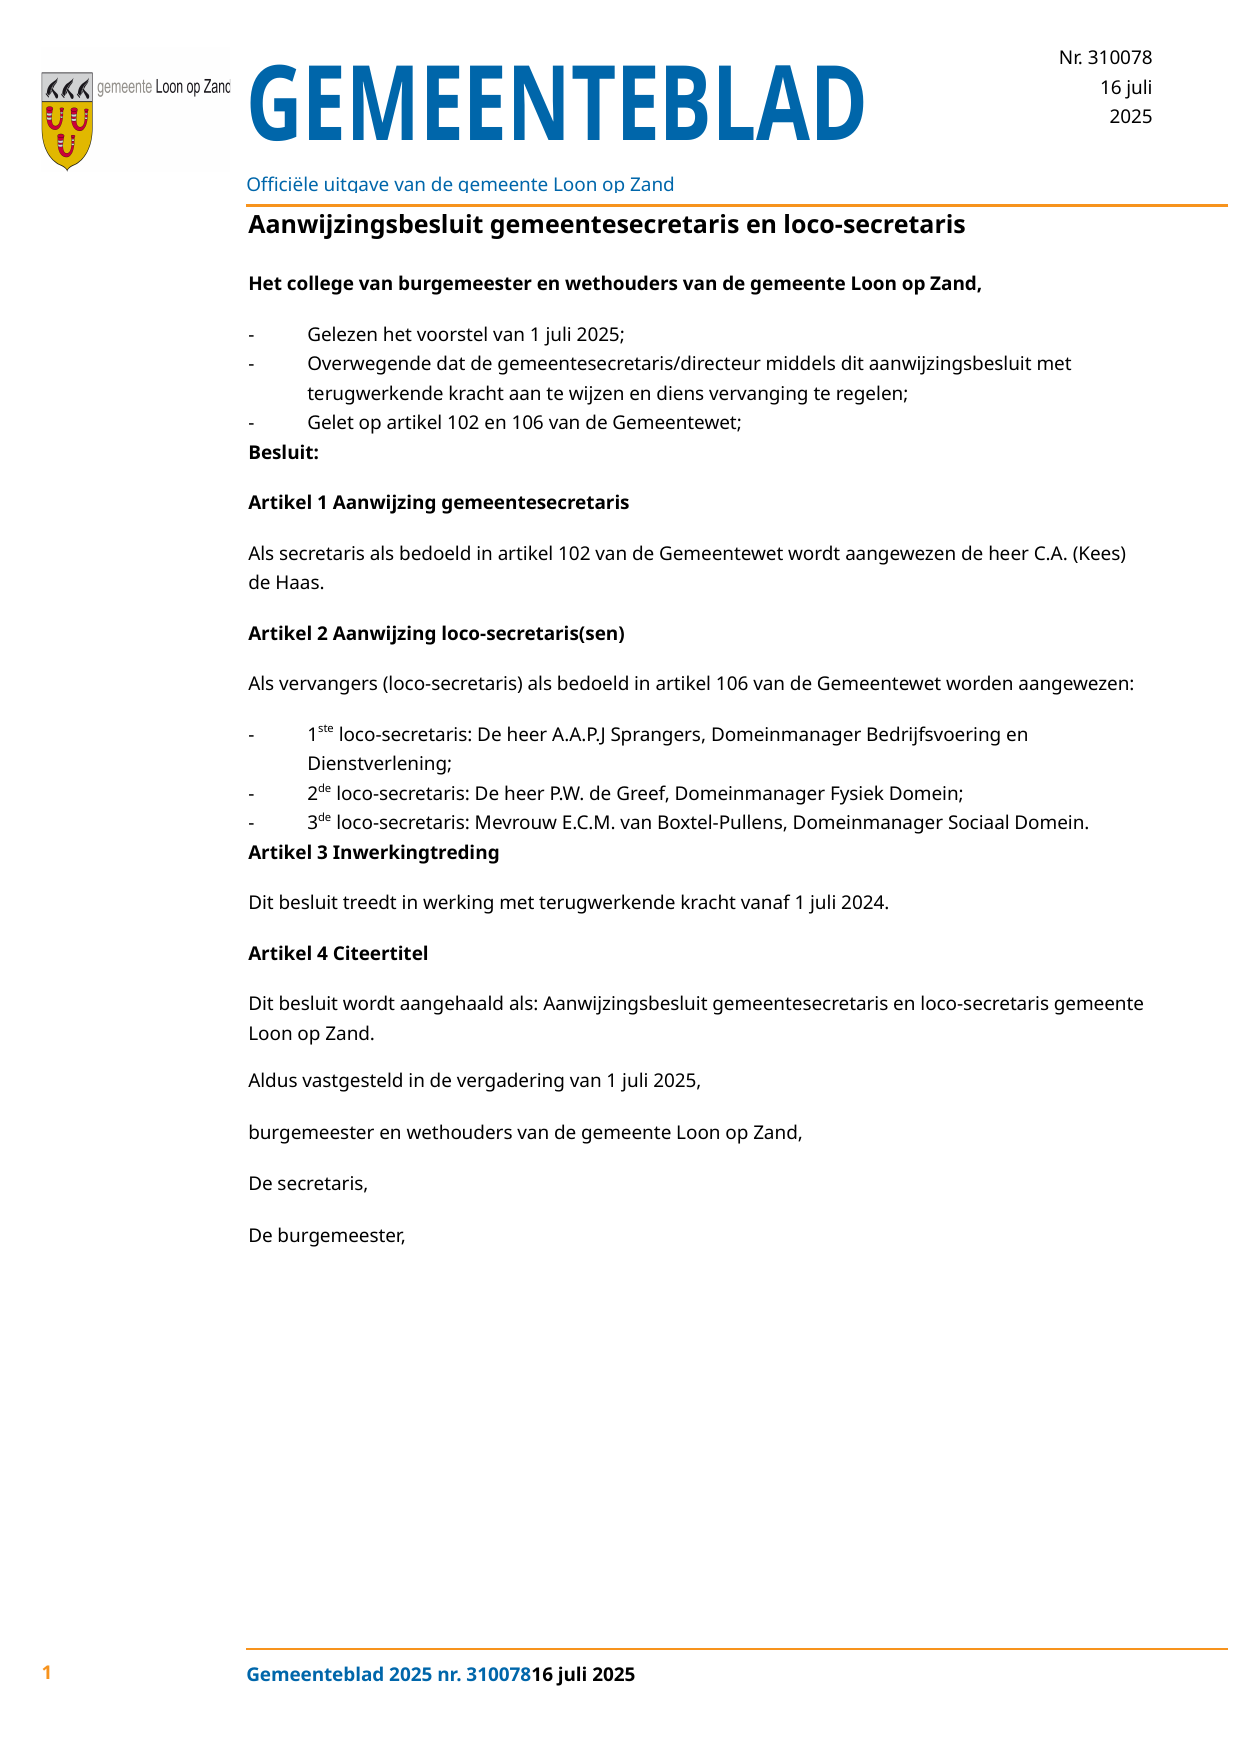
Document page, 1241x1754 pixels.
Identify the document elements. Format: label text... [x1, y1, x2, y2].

list Overwegende dat de gemeentesecretaris/directeur middels dit aanwijzingsbesluit met terugwerkende kracht aan te wijzen en diens vervanging te regelen; [248, 350, 1152, 406]
list Gelezen het voorstel van 1 juli 2025; [248, 321, 1152, 346]
text Als vervangers (loco-secretaris) als bedoeld in artikel 106 van de Gemeentewet worden aangewezen: [248, 670, 1152, 696]
text Besluit: [248, 439, 1152, 465]
text Als secretaris als bedoeld in artikel 102 van de Gemeentewet wordt aangewezen de heer C.A. (Kees) de Haas. [248, 540, 1152, 595]
picture [41, 47, 231, 172]
text Dit besluit treedt in werking met terugwerkende kracht vanaf 1 juli 2024. [248, 889, 1152, 915]
text Aanwijzingsbesluit gemeentesecretaris en loco-secretaris [248, 207, 1152, 241]
text De burgemeester, [248, 1222, 1152, 1248]
text Artikel 4 Citeertitel [248, 940, 1152, 966]
text De secretaris, [248, 1171, 1152, 1196]
text Artikel 3 Inwerkingtreding [248, 839, 1152, 865]
text Artikel 2 Aanwijzing loco-secretaris(sen) [248, 620, 1152, 646]
text Dit besluit wordt aangehaald als: Aanwijzingsbesluit gemeentesecretaris en loco-secretaris gemeente Loon op Zand. [248, 990, 1152, 1046]
text Artikel 1 Aanwijzing gemeentesecretaris [248, 489, 1152, 515]
list 1ste loco-secretaris: De heer A.A.P.J Sprangers, Domeinmanager Bedrijfsvoering en Dienstverlening; [248, 721, 1152, 776]
text Het college van burgemeester en wethouders van de gemeente Loon op Zand, [248, 270, 1152, 296]
list 3de loco-secretaris: Mevrouw E.C.M. van Boxtel-Pullens, Domeinmanager Sociaal Domein. [248, 809, 1152, 835]
text Aldus vastgesteld in de vergadering van 1 juli 2025, [248, 1068, 1152, 1093]
list Gelet op artikel 102 en 106 van de Gemeentewet; [248, 409, 1152, 435]
text burgemeester en wethouders van de gemeente Loon op Zand, [248, 1119, 1152, 1145]
list 2de loco-secretaris: De heer P.W. de Greef, Domeinmanager Fysiek Domein; [248, 780, 1152, 806]
